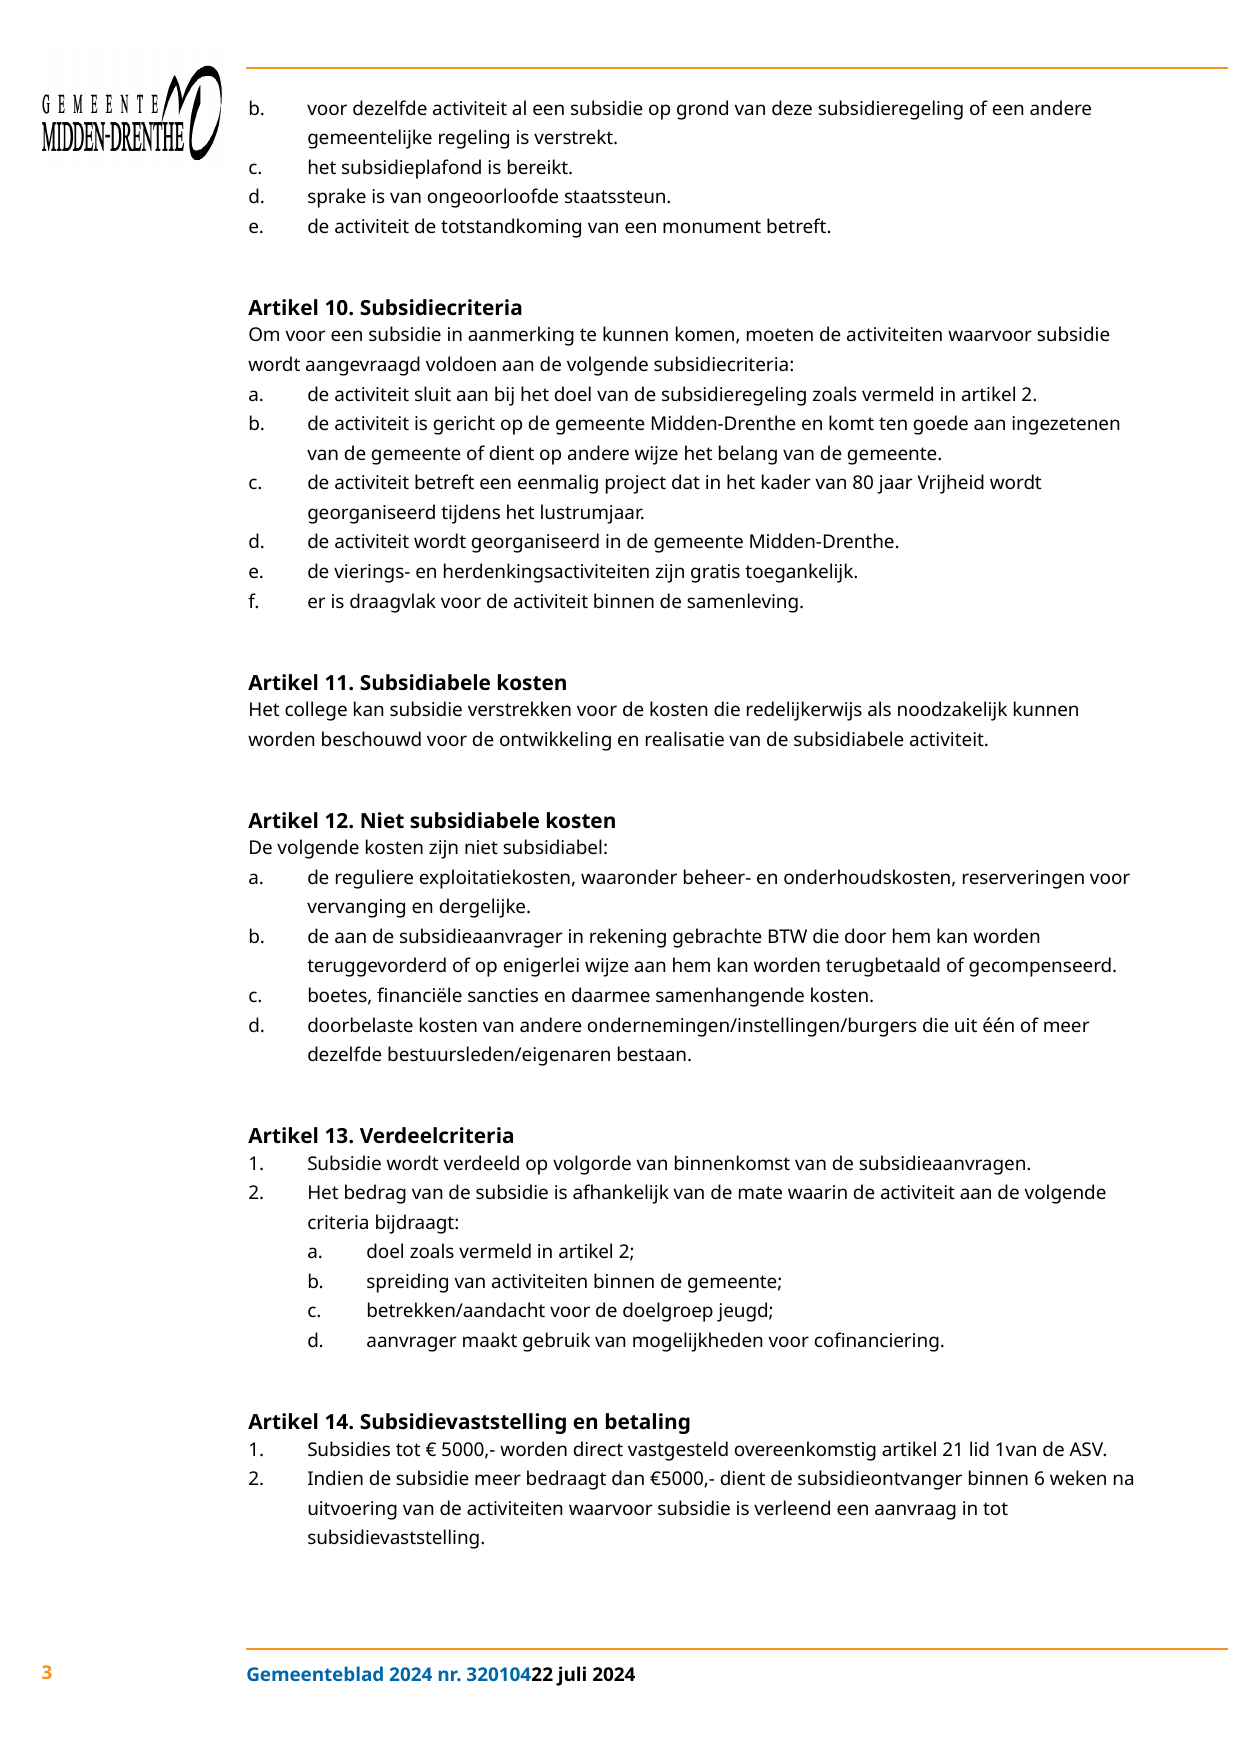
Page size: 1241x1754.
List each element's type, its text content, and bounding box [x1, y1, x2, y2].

list de aan de subsidieaanvrager in rekening gebrachte BTW die door hem kan worden teruggevorderd of op enigerlei wijze aan hem kan worden terugbetaald of gecompenseerd. [248, 923, 1152, 978]
list het subsidieplafond is bereikt. [248, 154, 1152, 180]
text Artikel 10. Subsidiecriteria [248, 293, 1152, 322]
list de activiteit de totstandkoming van een monument betreft. [248, 213, 1152, 239]
list de activiteit sluit aan bij het doel van de subsidieregeling zoals vermeld in artikel 2. [248, 381, 1152, 406]
list er is draagvlak voor de activiteit binnen de samenleving. [248, 588, 1152, 613]
list doorbelaste kosten van andere ondernemingen/instellingen/burgers die uit één of meer dezelfde bestuursleden/eigenaren bestaan. [248, 1012, 1152, 1067]
text Artikel 14. Subsidievaststelling en betaling [248, 1407, 1152, 1436]
list Indien de subsidie meer bedraagt dan €5000,- dient de subsidieontvanger binnen 6 weken na uitvoering van de activiteiten waarvoor subsidie is verleend een aanvraag in tot subsidievaststelling. [248, 1465, 1152, 1550]
list aanvrager maakt gebruik van mogelijkheden voor cofinanciering. [307, 1327, 1152, 1353]
text De volgende kosten zijn niet subsidiabel: [248, 834, 1152, 860]
list de activiteit wordt georganiseerd in de gemeente Midden-Drenthe. [248, 529, 1152, 554]
list Subsidie wordt verdeeld op volgorde van binnenkomst van de subsidieaanvragen. [248, 1150, 1152, 1176]
text Om voor een subsidie in aanmerking te kunnen komen, moeten de activiteiten waarvoor subsidie wordt aangevraagd voldoen aan de volgende subsidiecriteria: [248, 322, 1152, 377]
text Het college kan subsidie verstrekken voor de kosten die redelijkerwijs als noodzakelijk kunnen worden beschouwd voor de ontwikkeling en realisatie van de subsidiabele activiteit. [248, 696, 1152, 752]
text Artikel 11. Subsidiabele kosten [248, 668, 1152, 696]
list de activiteit is gericht op de gemeente Midden-Drenthe en komt ten goede aan ingezetenen van de gemeente of dient op andere wijze het belang van de gemeente. [248, 410, 1152, 466]
list betrekken/aandacht voor de doelgroep jeugd; [307, 1298, 1152, 1323]
text Artikel 13. Verdeelcriteria [248, 1121, 1152, 1150]
list de reguliere exploitatiekosten, waaronder beheer- en onderhoudskosten, reserveringen voor vervanging en dergelijke. [248, 864, 1152, 919]
text Artikel 12. Niet subsidiabele kosten [248, 806, 1152, 834]
list boetes, financiële sancties en daarmee samenhangende kosten. [248, 982, 1152, 1008]
list de activiteit betreft een eenmalig project dat in het kader van 80 jaar Vrijheid wordt georganiseerd tijdens het lustrumjaar. [248, 469, 1152, 525]
list Het bedrag van de subsidie is afhankelijk van de mate waarin de activiteit aan de volgende criteria bijdraagt: [248, 1179, 1152, 1235]
picture [41, 47, 231, 172]
list voor dezelfde activiteit al een subsidie op grond van deze subsidieregeling of een andere gemeentelijke regeling is verstrekt. [248, 95, 1152, 150]
list Subsidies tot € 5000,- worden direct vastgesteld overeenkomstig artikel 21 lid 1van de ASV. [248, 1436, 1152, 1461]
list spreiding van activiteiten binnen de gemeente; [307, 1268, 1152, 1294]
list de vierings- en herdenkingsactiviteiten zijn gratis toegankelijk. [248, 558, 1152, 584]
list sprake is van ongeoorloofde staatssteun. [248, 183, 1152, 209]
list doel zoals vermeld in artikel 2; [307, 1238, 1152, 1264]
